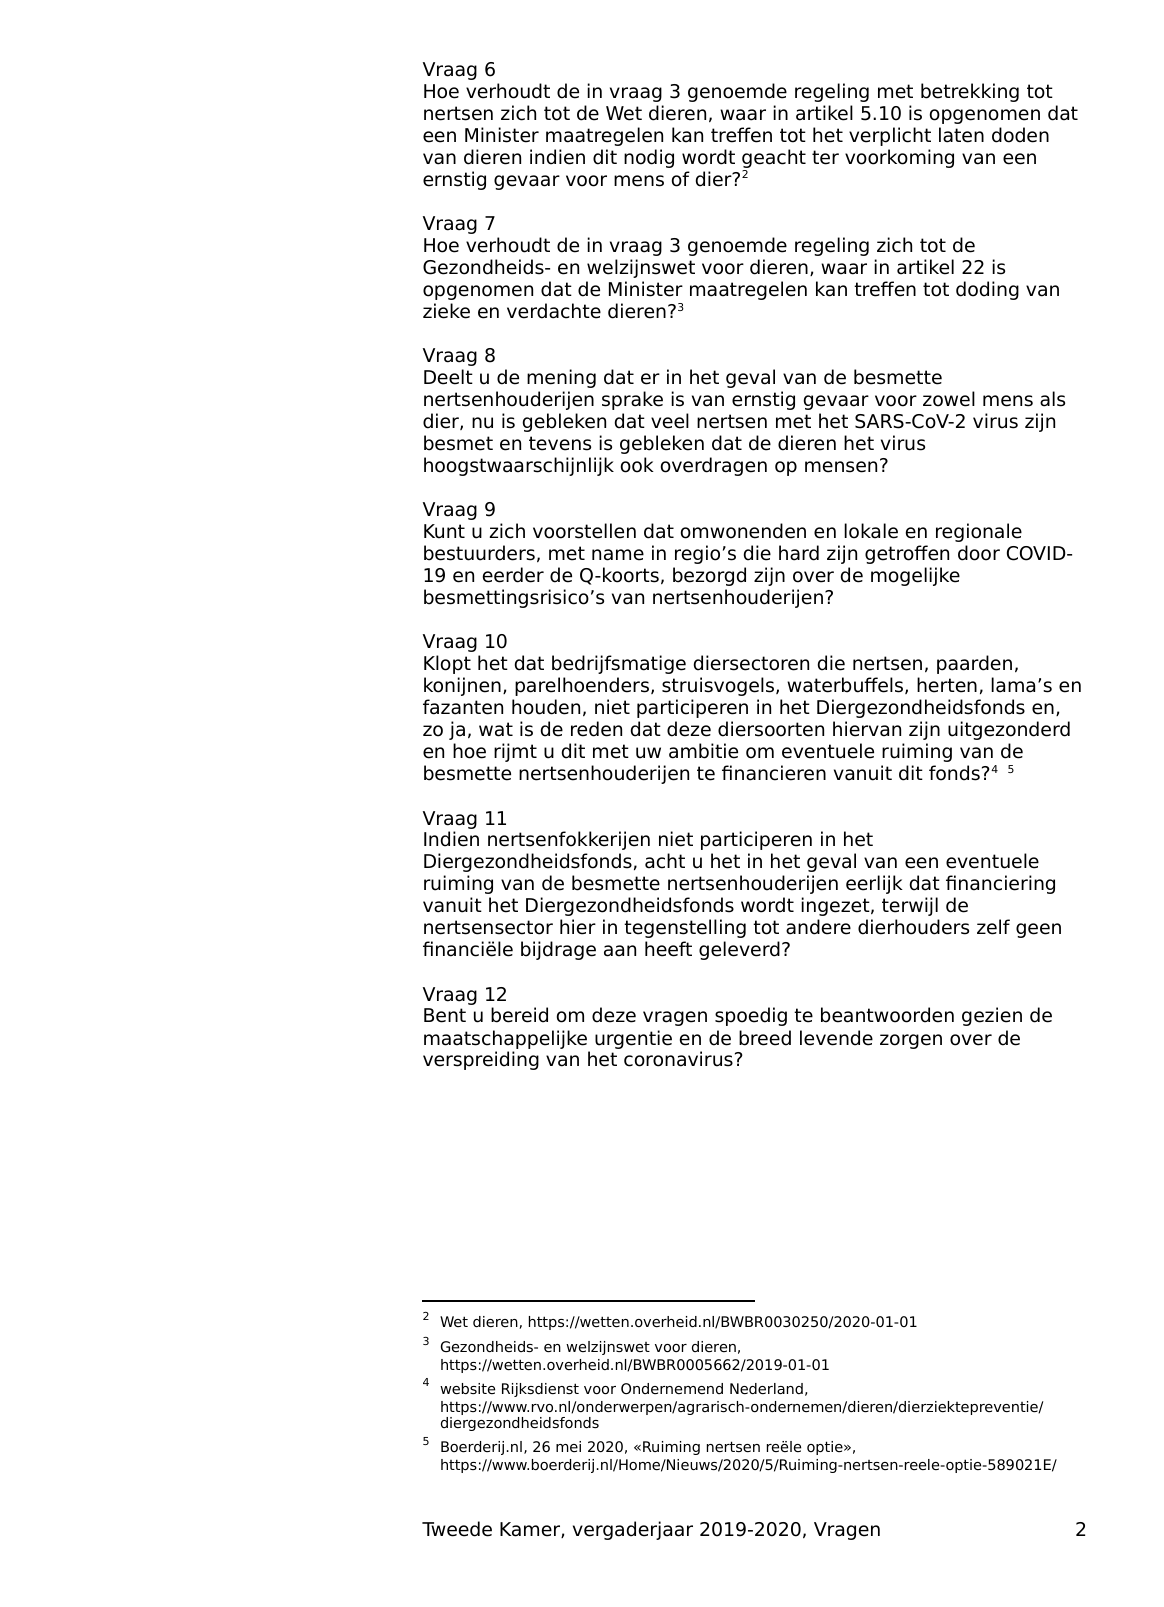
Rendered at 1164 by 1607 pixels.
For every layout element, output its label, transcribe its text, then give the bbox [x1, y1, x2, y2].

text Vraag 9 [422, 499, 1087, 521]
text Vraag 8 [422, 345, 1087, 367]
text Indien nertsenfokkerijen niet participeren in het Diergezondheidsfonds, acht u het in het geval van een eventuele ruiming van de besmette nertsenhouderijen eerlijk dat financiering vanuit het Diergezondheidsfonds wordt ingezet, terwijl de nertsensector hier in tegenstelling tot andere dierhouders zelf geen financiële bijdrage aan heeft geleverd? [422, 829, 1087, 961]
text Wet dieren, https://wetten.overheid.nl/BWBR0030250/2020-01-01 [422, 1310, 1087, 1332]
text Klopt het dat bedrijfsmatige diersectoren die nertsen, paarden, konijnen, parelhoenders, struisvogels, waterbuffels, herten, lama’s en fazanten houden, niet participeren in het Diergezondheidsfonds en, zo ja, wat is de reden dat deze diersoorten hiervan zijn uitgezonderd en hoe rijmt u dit met uw ambitie om eventuele ruiming van de besmette nertsenhouderijen te financieren vanuit dit fonds? [422, 653, 1087, 785]
text website Rijksdienst voor Ondernemend Nederland, https://www.rvo.nl/onderwerpen/agrarisch-ondernemen/dieren/dierziektepreventie/diergezondheidsfonds [422, 1377, 1087, 1432]
text Vraag 12 [422, 983, 1087, 1005]
text Vraag 11 [422, 807, 1087, 829]
text Gezondheids- en welzijnswet voor dieren, https://wetten.overheid.nl/BWBR0005662/2019-01-01 [422, 1335, 1087, 1374]
text Vraag 6 [422, 59, 1087, 81]
text Boerderij.nl, 26 mei 2020, «Ruiming nertsen reële optie», https://www.boerderij.nl/Home/Nieuws/2020/5/Ruiming-nertsen-reele-optie-589021E/ [422, 1435, 1087, 1474]
text Vraag 10 [422, 631, 1087, 653]
text Hoe verhoudt de in vraag 3 genoemde regeling zich tot de Gezondheids- en welzijnswet voor dieren, waar in artikel 22 is opgenomen dat de Minister maatregelen kan treffen tot doding van zieke en verdachte dieren? [422, 235, 1087, 323]
text Kunt u zich voorstellen dat omwonenden en lokale en regionale bestuurders, met name in regio’s die hard zijn getroffen door COVID-19 en eerder de Q-koorts, bezorgd zijn over de mogelijke besmettingsrisico’s van nertsenhouderijen? [422, 521, 1087, 609]
text Bent u bereid om deze vragen spoedig te beantwoorden gezien de maatschappelijke urgentie en de breed levende zorgen over de verspreiding van het coronavirus? [422, 1005, 1087, 1071]
text Hoe verhoudt de in vraag 3 genoemde regeling met betrekking tot nertsen zich tot de Wet dieren, waar in artikel 5.10 is opgenomen dat een Minister maatregelen kan treffen tot het verplicht laten doden van dieren indien dit nodig wordt geacht ter voorkoming van een ernstig gevaar voor mens of dier? [422, 81, 1087, 191]
text Vraag 7 [422, 213, 1087, 235]
text Deelt u de mening dat er in het geval van de besmette nertsenhouderijen sprake is van ernstig gevaar voor zowel mens als dier, nu is gebleken dat veel nertsen met het SARS-CoV-2 virus zijn besmet en tevens is gebleken dat de dieren het virus hoogstwaarschijnlijk ook overdragen op mensen? [422, 367, 1087, 477]
